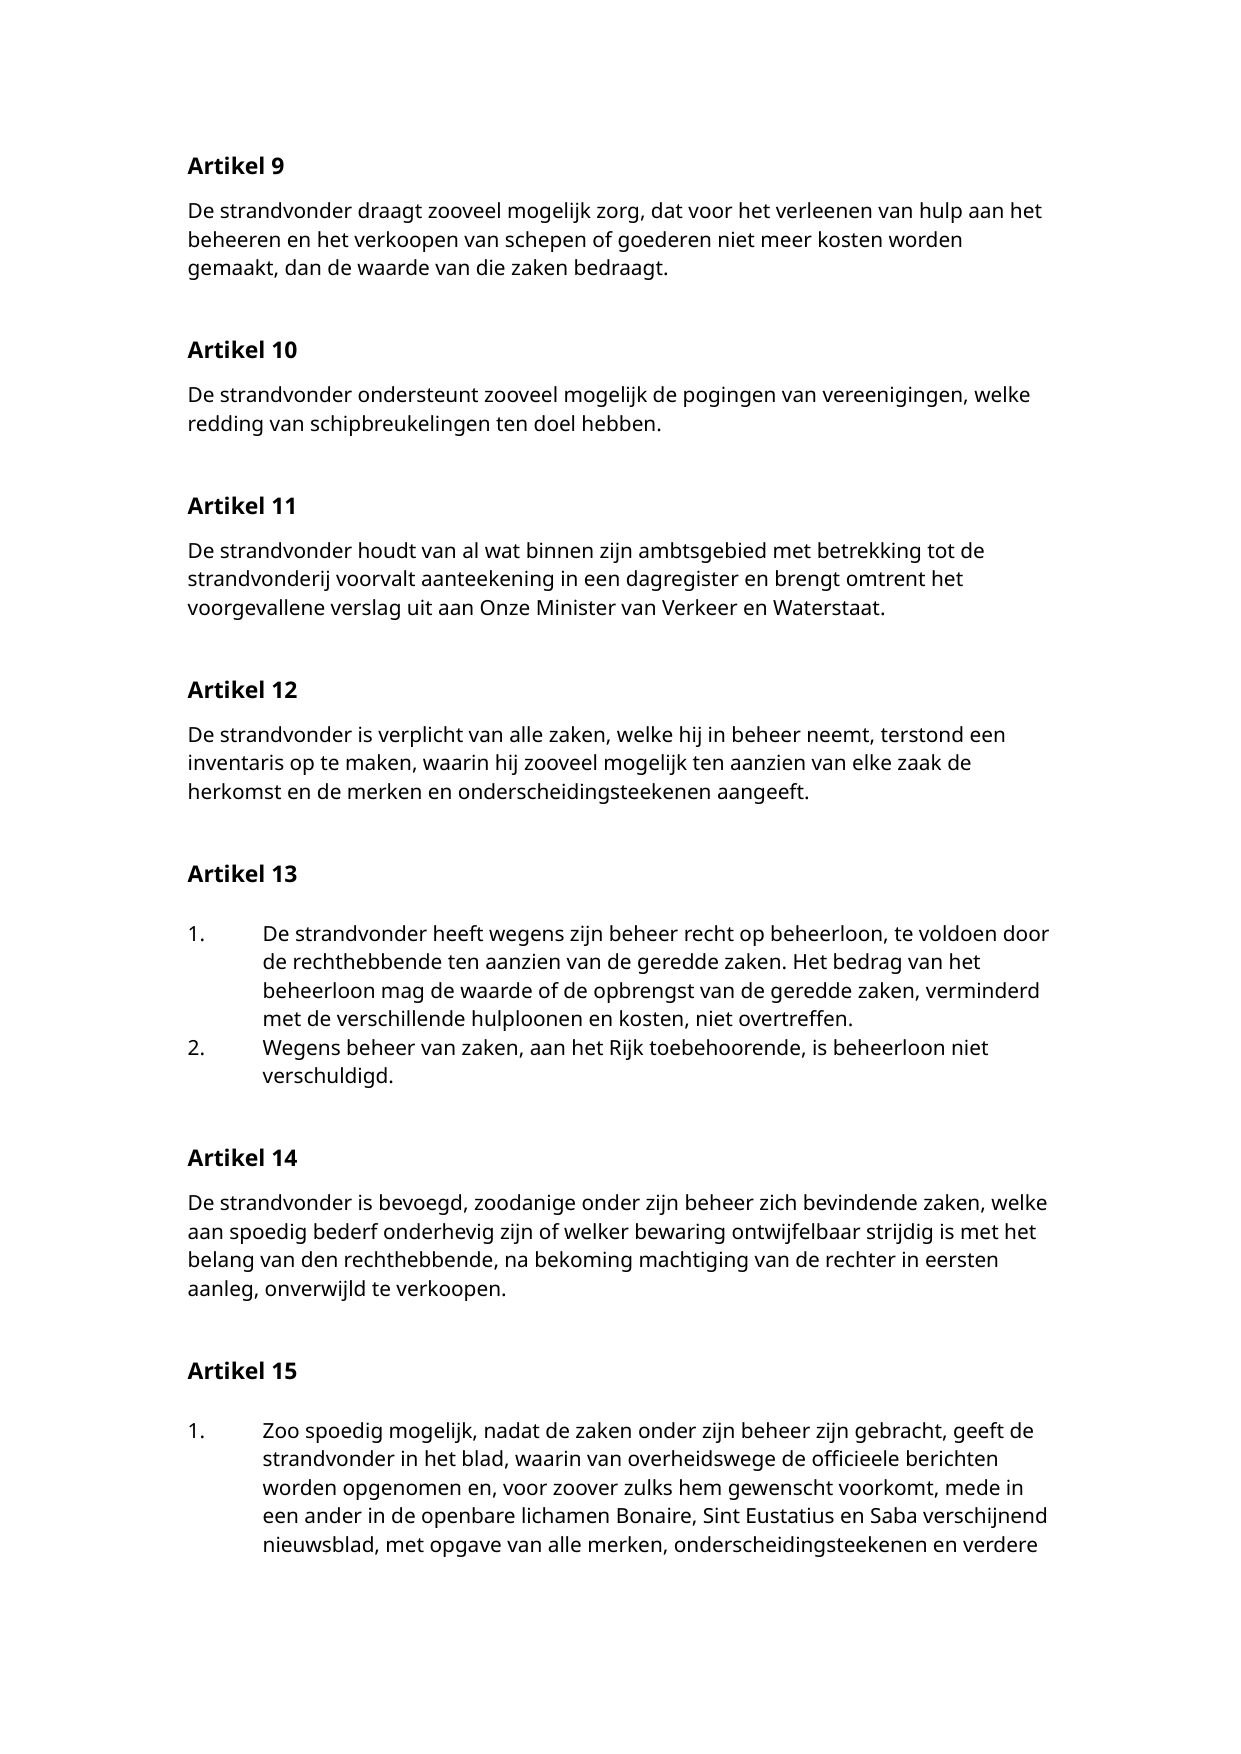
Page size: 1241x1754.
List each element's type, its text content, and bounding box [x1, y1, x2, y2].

subtitle Artikel 10 [187, 334, 1053, 365]
subtitle Artikel 14 [187, 1142, 1053, 1173]
text De strandvonder draagt zooveel mogelijk zorg, dat voor het verleenen van hulp aan het beheeren en het verkoopen van schepen of goederen niet meer kosten worden gemaakt, dan de waarde van die zaken bedraagt. [187, 196, 1053, 282]
text De strandvonder houdt van al wat binnen zijn ambtsgebied met betrekking tot de strandvonderij voorvalt aanteekening in een dagregister en brengt omtrent het voorgevallene verslag uit aan Onze Minister van Verkeer en Waterstaat. [187, 536, 1053, 621]
subtitle Artikel 9 [187, 150, 1053, 181]
list Zoo spoedig mogelijk, nadat de zaken onder zijn beheer zijn gebracht, geeft de strandvonder in het blad, waarin van overheidswege de officieele berichten worden opgenomen en, voor zoover zulks hem gewenscht voorkomt, mede in een ander in de openbare lichamen Bonaire, Sint Eustatius en Saba verschijnend nieuwsblad, met opgave van alle merken, onderscheidingsteekenen en verdere [187, 1416, 1053, 1558]
text De strandvonder is bevoegd, zoodanige onder zijn beheer zich bevindende zaken, welke aan spoedig bederf onderhevig zijn of welker bewaring ontwijfelbaar strijdig is met het belang van den rechthebbende, na bekoming machtiging van de rechter in eersten aanleg, onverwijld te verkoopen. [187, 1188, 1053, 1302]
text De strandvonder is verplicht van alle zaken, welke hij in beheer neemt, terstond een inventaris op te maken, waarin hij zooveel mogelijk ten aanzien van elke zaak de herkomst en de merken en onderscheidingsteekenen aangeeft. [187, 720, 1053, 805]
subtitle Artikel 12 [187, 674, 1053, 705]
list Wegens beheer van zaken, aan het Rijk toebehoorende, is beheerloon niet verschuldigd. [187, 1033, 1053, 1090]
subtitle Artikel 15 [187, 1355, 1053, 1386]
subtitle Artikel 11 [187, 490, 1053, 521]
text De strandvonder ondersteunt zooveel mogelijk de pogingen van vereenigingen, welke redding van schipbreukelingen ten doel hebben. [187, 380, 1053, 437]
list De strandvonder heeft wegens zijn beheer recht op beheerloon, te voldoen door de rechthebbende ten aanzien van de geredde zaken. Het bedrag van het beheerloon mag de waarde of de opbrengst van de geredde zaken, verminderd met de verschillende hulploonen en kosten, niet overtreffen. [187, 919, 1053, 1033]
subtitle Artikel 13 [187, 858, 1053, 889]
